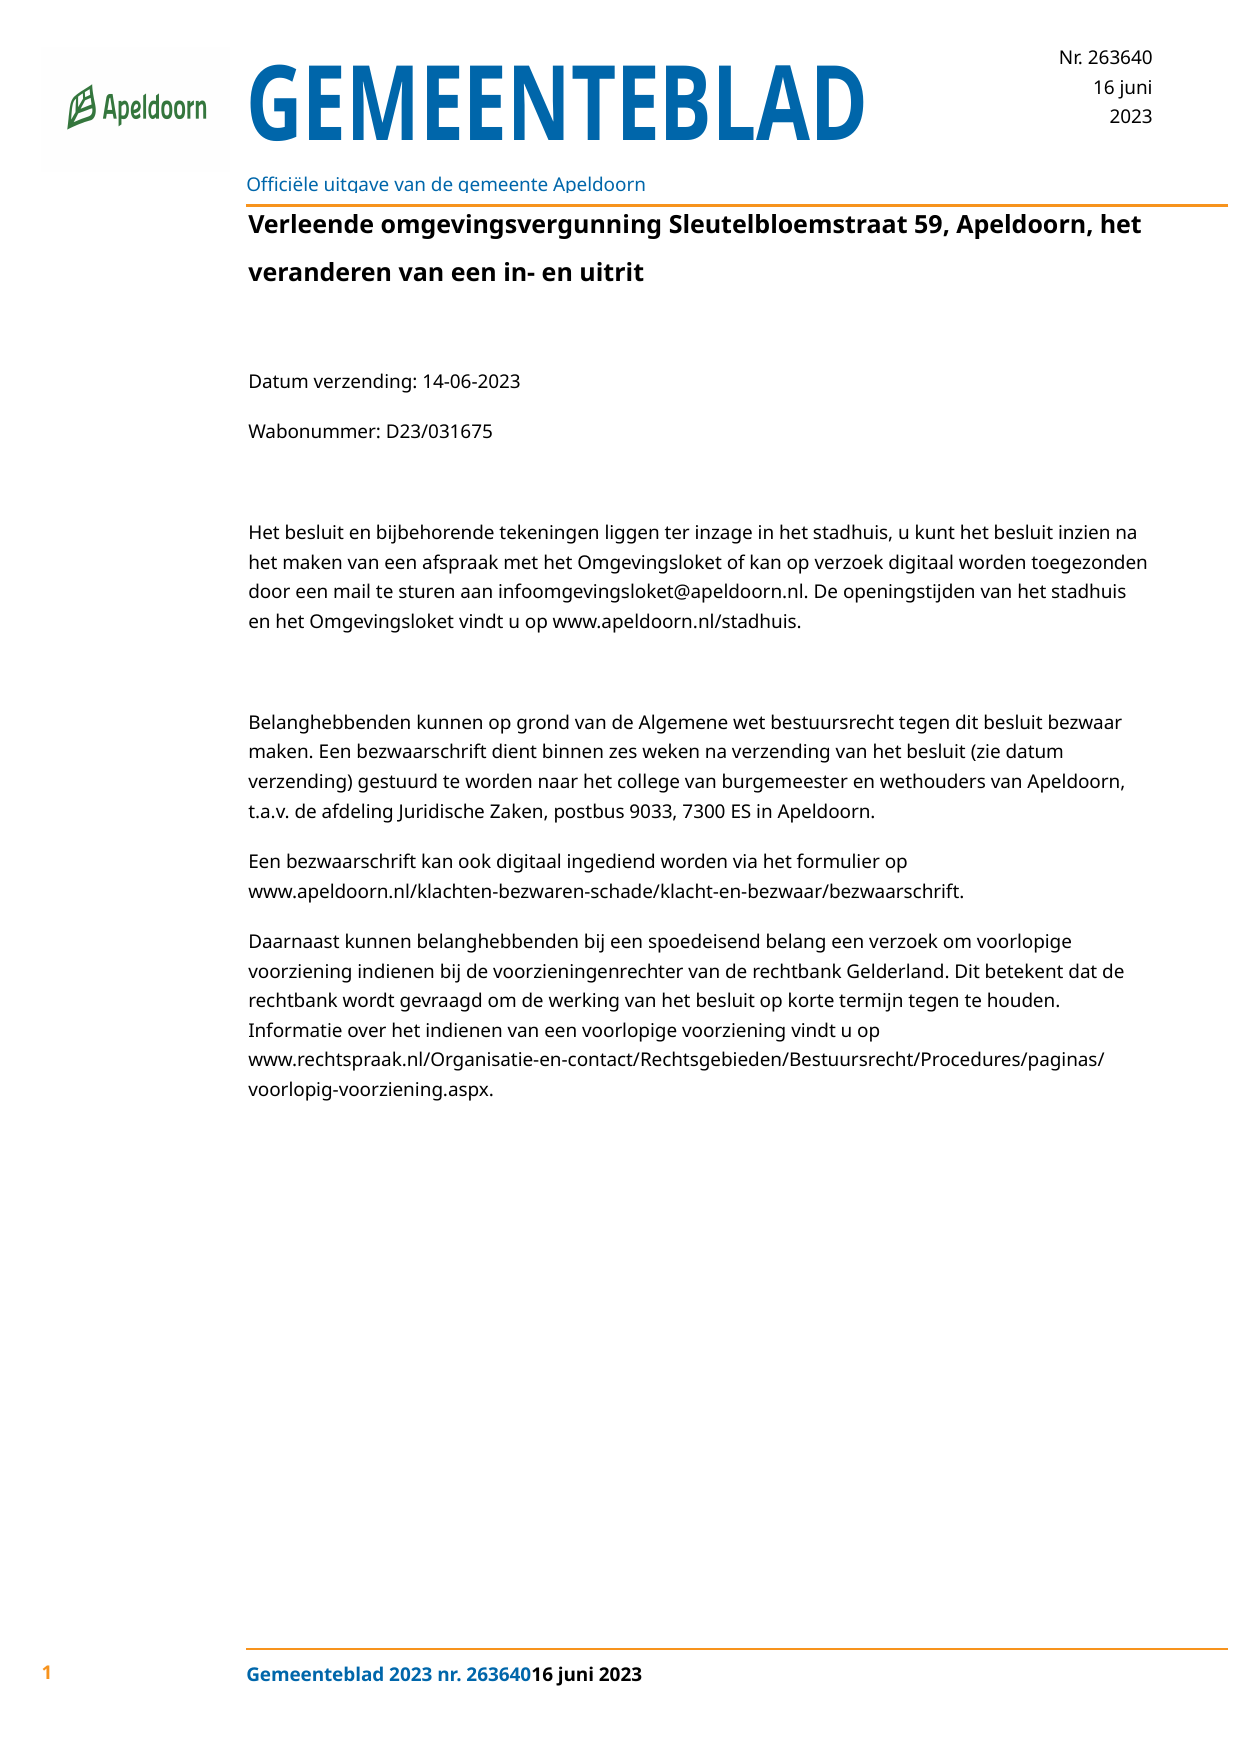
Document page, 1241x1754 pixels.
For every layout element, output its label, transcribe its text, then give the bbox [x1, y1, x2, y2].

text Datum verzending: 14-06-2023 [248, 368, 1152, 394]
text Het besluit en bijbehorende tekeningen liggen ter inzage in het stadhuis, u kunt het besluit inzien na het maken van een afspraak met het Omgevingsloket of kan op verzoek digitaal worden toegezonden door een mail te sturen aan infoomgevingsloket@apeldoorn.nl. De openingstijden van het stadhuis en het Omgevingsloket vindt u op www.apeldoorn.nl/stadhuis. [248, 519, 1152, 634]
picture [41, 47, 231, 172]
text Belanghebbenden kunnen op grond van de Algemene wet bestuursrecht tegen dit besluit bezwaar maken. Een bezwaarschrift dient binnen zes weken na verzending van het besluit (zie datum verzending) gestuurd te worden naar het college van burgemeester en wethouders van Apeldoorn, t.a.v. de afdeling Juridische Zaken, postbus 9033, 7300 ES in Apeldoorn. [248, 709, 1152, 824]
text Daarnaast kunnen belanghebbenden bij een spoedeisend belang een verzoek om voorlopige voorziening indienen bij de voorzieningenrechter van de rechtbank Gelderland. Dit betekent dat de rechtbank wordt gevraagd om de werking van het besluit op korte termijn tegen te houden. Informatie over het indienen van een voorlopige voorziening vindt u op www.rechtspraak.nl/Organisatie-en-contact/Rechtsgebieden/Bestuursrecht/Procedures/paginas/voorlopig-voorziening.aspx. [248, 928, 1152, 1102]
text Verleende omgevingsvergunning Sleutelbloemstraat 59, Apeldoorn, het veranderen van een in- en uitrit [248, 207, 1152, 288]
text Een bezwaarschrift kan ook digitaal ingediend worden via het formulier op www.apeldoorn.nl/klachten-bezwaren-schade/klacht-en-bezwaar/bezwaarschrift. [248, 848, 1152, 904]
text Wabonummer: D23/031675 [248, 419, 1152, 444]
